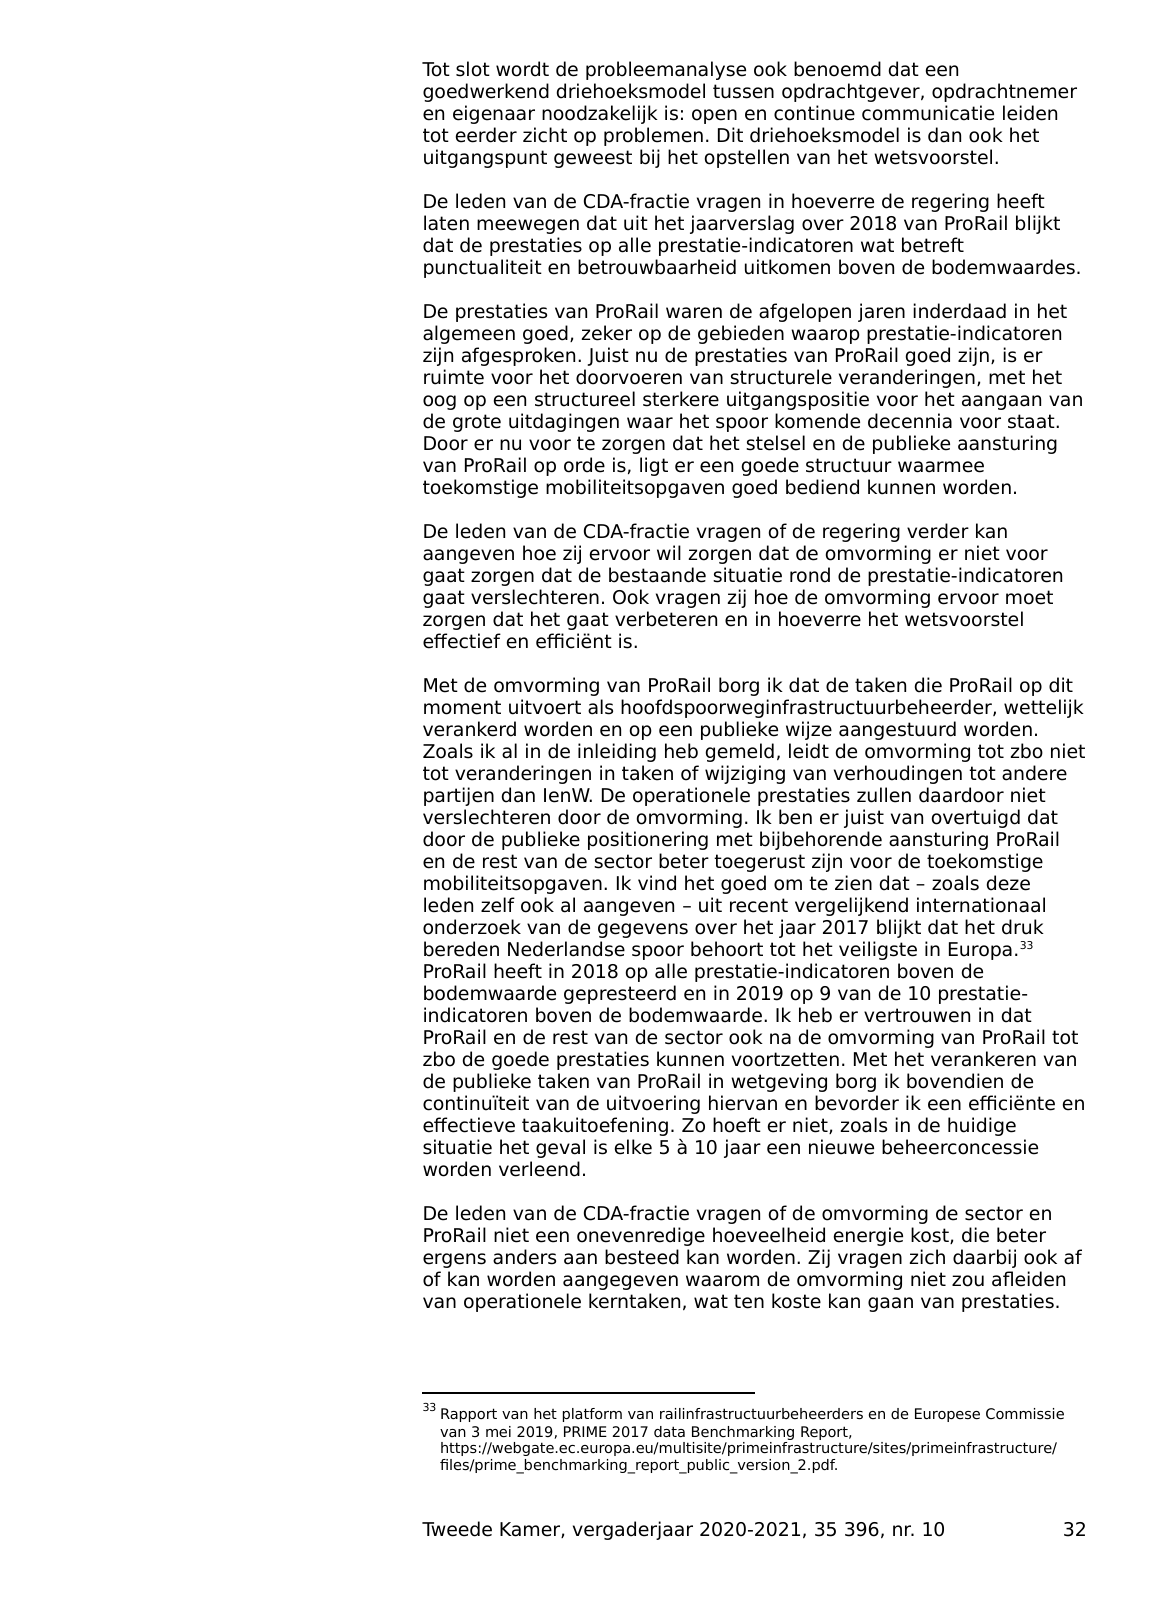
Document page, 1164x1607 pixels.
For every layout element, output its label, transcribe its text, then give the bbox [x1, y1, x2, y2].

text De leden van de CDA-fractie vragen in hoeverre de regering heeft laten meewegen dat uit het jaarverslag over 2018 van ProRail blijkt dat de prestaties op alle prestatie-indicatoren wat betreft punctualiteit en betrouwbaarheid uitkomen boven de bodemwaardes. [422, 191, 1087, 279]
text De prestaties van ProRail waren de afgelopen jaren inderdaad in het algemeen goed, zeker op de gebieden waarop prestatie-indicatoren zijn afgesproken. Juist nu de prestaties van ProRail goed zijn, is er ruimte voor het doorvoeren van structurele veranderingen, met het oog op een structureel sterkere uitgangspositie voor het aangaan van de grote uitdagingen waar het spoor komende decennia voor staat. Door er nu voor te zorgen dat het stelsel en de publieke aansturing van ProRail op orde is, ligt er een goede structuur waarmee toekomstige mobiliteitsopgaven goed bediend kunnen worden. [422, 301, 1087, 499]
text Rapport van het platform van railinfrastructuurbeheerders en de Europese Commissie van 3 mei 2019, PRIME 2017 data Benchmarking Report, https://webgate.ec.europa.eu/multisite/primeinfrastructure/sites/primeinfrastructure/files/prime_benchmarking_report_public_version_2.pdf. [422, 1402, 1087, 1474]
text Met de omvorming van ProRail borg ik dat de taken die ProRail op dit moment uitvoert als hoofdspoorweginfrastructuurbeheerder, wettelijk verankerd worden en op een publieke wijze aangestuurd worden. Zoals ik al in de inleiding heb gemeld, leidt de omvorming tot zbo niet tot veranderingen in taken of wijziging van verhoudingen tot andere partijen dan IenW. De operationele prestaties zullen daardoor niet verslechteren door de omvorming. Ik ben er juist van overtuigd dat door de publieke positionering met bijbehorende aansturing ProRail en de rest van de sector beter toegerust zijn voor de toekomstige mobiliteitsopgaven. Ik vind het goed om te zien dat – zoals deze leden zelf ook al aangeven – uit recent vergelijkend internationaal onderzoek van de gegevens over het jaar 2017 blijkt dat het druk bereden Nederlandse spoor behoort tot het veiligste in Europa. ProRail heeft in 2018 op alle prestatie-indicatoren boven de bodemwaarde gepresteerd en in 2019 op 9 van de 10 prestatie-indicatoren boven de bodemwaarde. Ik heb er vertrouwen in dat ProRail en de rest van de sector ook na de omvorming van ProRail tot zbo de goede prestaties kunnen voortzetten. Met het verankeren van de publieke taken van ProRail in wetgeving borg ik bovendien de continuïteit van de uitvoering hiervan en bevorder ik een efficiënte en effectieve taakuitoefening. Zo hoeft er niet, zoals in de huidige situatie het geval is elke 5 à 10 jaar een nieuwe beheerconcessie worden verleend. [422, 675, 1087, 1181]
text Tot slot wordt de probleemanalyse ook benoemd dat een goedwerkend driehoeksmodel tussen opdrachtgever, opdrachtnemer en eigenaar noodzakelijk is: open en continue communicatie leiden tot eerder zicht op problemen. Dit driehoeksmodel is dan ook het uitgangspunt geweest bij het opstellen van het wetsvoorstel. [422, 59, 1087, 169]
text De leden van de CDA-fractie vragen of de omvorming de sector en ProRail niet een onevenredige hoeveelheid energie kost, die beter ergens anders aan besteed kan worden. Zij vragen zich daarbij ook af of kan worden aangegeven waarom de omvorming niet zou afleiden van operationele kerntaken, wat ten koste kan gaan van prestaties. [422, 1203, 1087, 1313]
text De leden van de CDA-fractie vragen of de regering verder kan aangeven hoe zij ervoor wil zorgen dat de omvorming er niet voor gaat zorgen dat de bestaande situatie rond de prestatie-indicatoren gaat verslechteren. Ook vragen zij hoe de omvorming ervoor moet zorgen dat het gaat verbeteren en in hoeverre het wetsvoorstel effectief en efficiënt is. [422, 521, 1087, 653]
